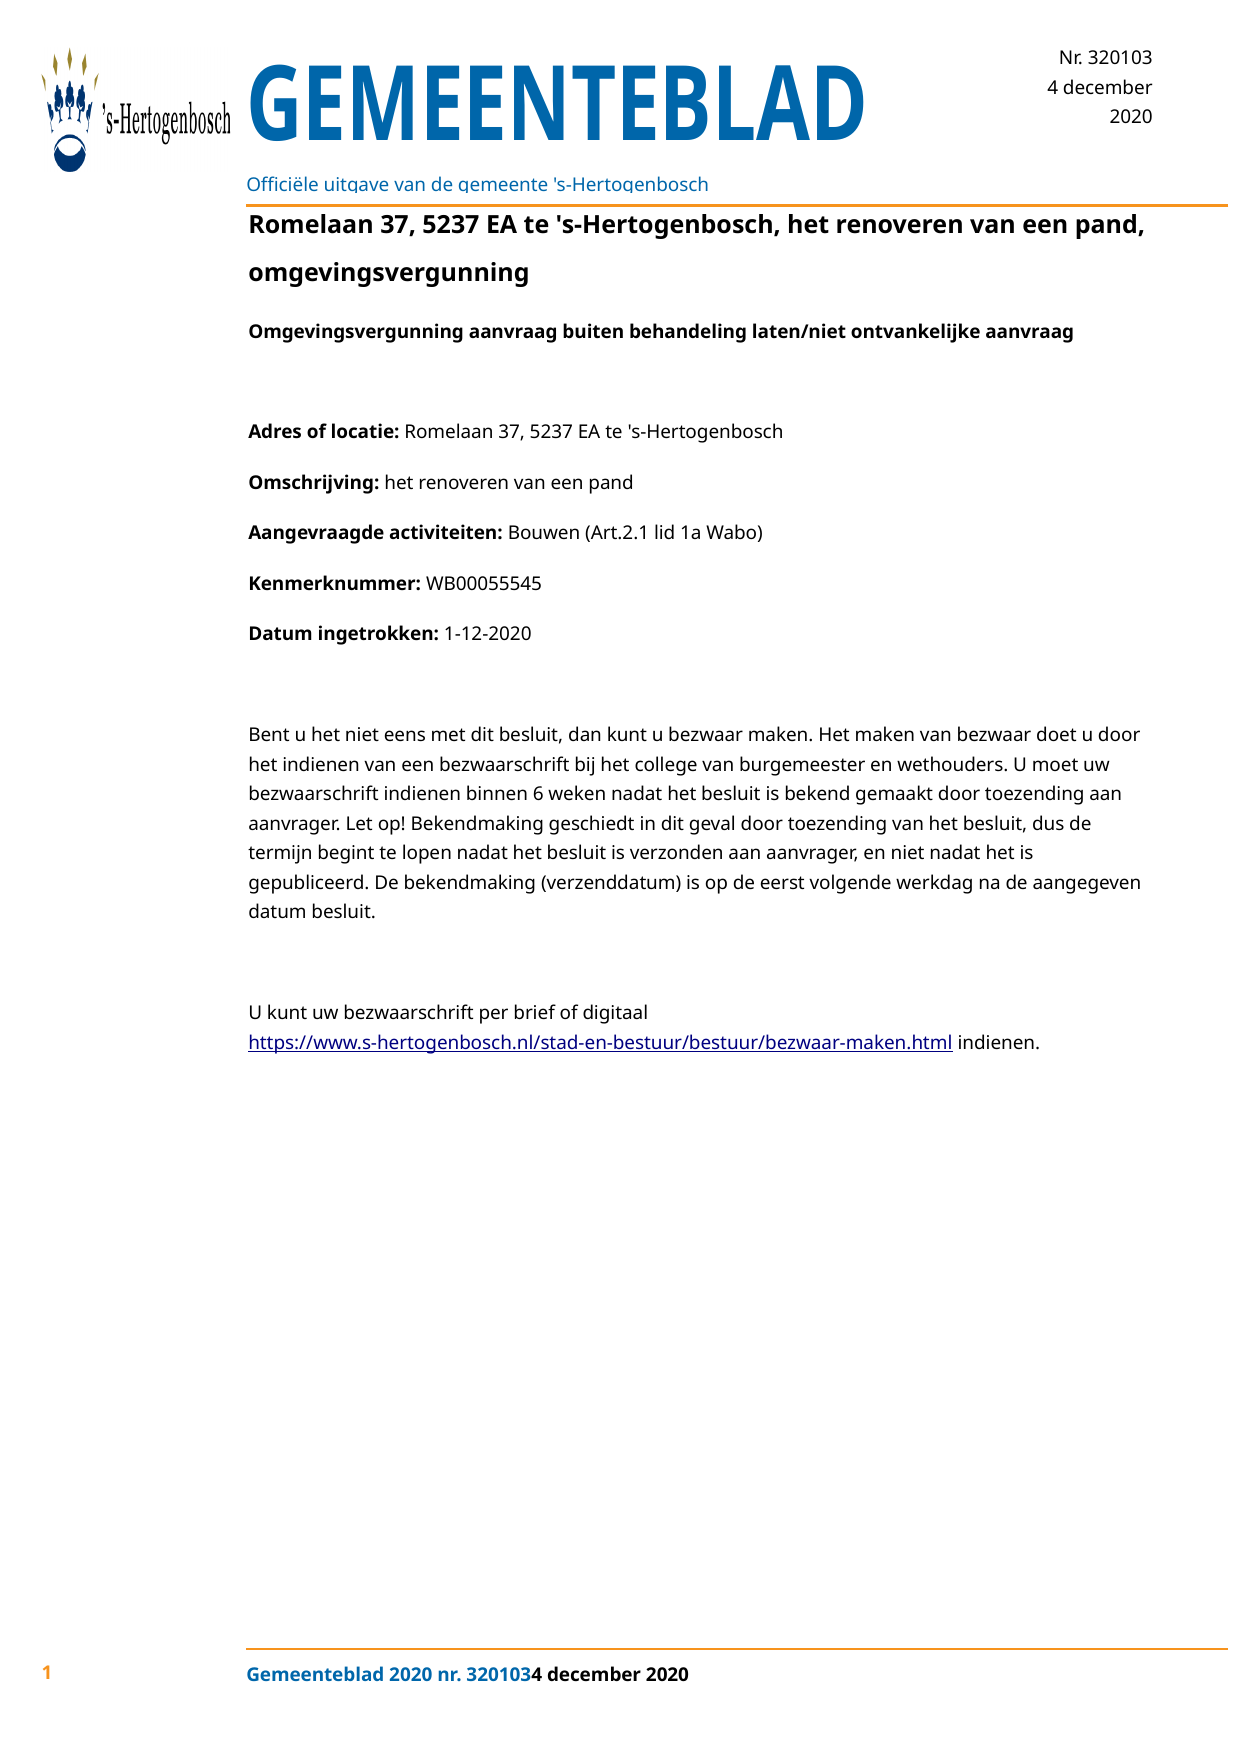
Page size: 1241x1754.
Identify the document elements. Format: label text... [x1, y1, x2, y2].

text Bent u het niet eens met dit besluit, dan kunt u bezwaar maken. Het maken van bezwaar doet u door het indienen van een bezwaarschrift bij het college van burgemeester en wethouders. U moet uw bezwaarschrift indienen binnen 6 weken nadat het besluit is bekend gemaakt door toezending aan aanvrager. Let op! Bekendmaking geschiedt in dit geval door toezending van het besluit, dus de termijn begint te lopen nadat het besluit is verzonden aan aanvrager, en niet nadat het is gepubliceerd. De bekendmaking (verzenddatum) is op de eerst volgende werkdag na de aangegeven datum besluit. [248, 721, 1152, 924]
text U kunt uw bezwaarschrift per brief of digitaal https://www.s-hertogenbosch.nl/stad-en-bestuur/bestuur/bezwaar-maken.html indienen. [248, 999, 1152, 1055]
text Omgevingsvergunning aanvraag buiten behandeling laten/niet ontvankelijke aanvraag [248, 318, 1152, 344]
text Aangevraagde activiteiten: Bouwen (Art.2.1 lid 1a Wabo) [248, 519, 1152, 545]
text Omschrijving: het renoveren van een pand [248, 469, 1152, 495]
picture [41, 47, 231, 172]
text Kenmerknummer: WB00055545 [248, 570, 1152, 596]
text Romelaan 37, 5237 EA te 's-Hertogenbosch, het renoveren van een pand, omgevingsvergunning [248, 207, 1152, 288]
text Datum ingetrokken: 1-12-2020 [248, 620, 1152, 646]
text Adres of locatie: Romelaan 37, 5237 EA te 's-Hertogenbosch [248, 419, 1152, 444]
